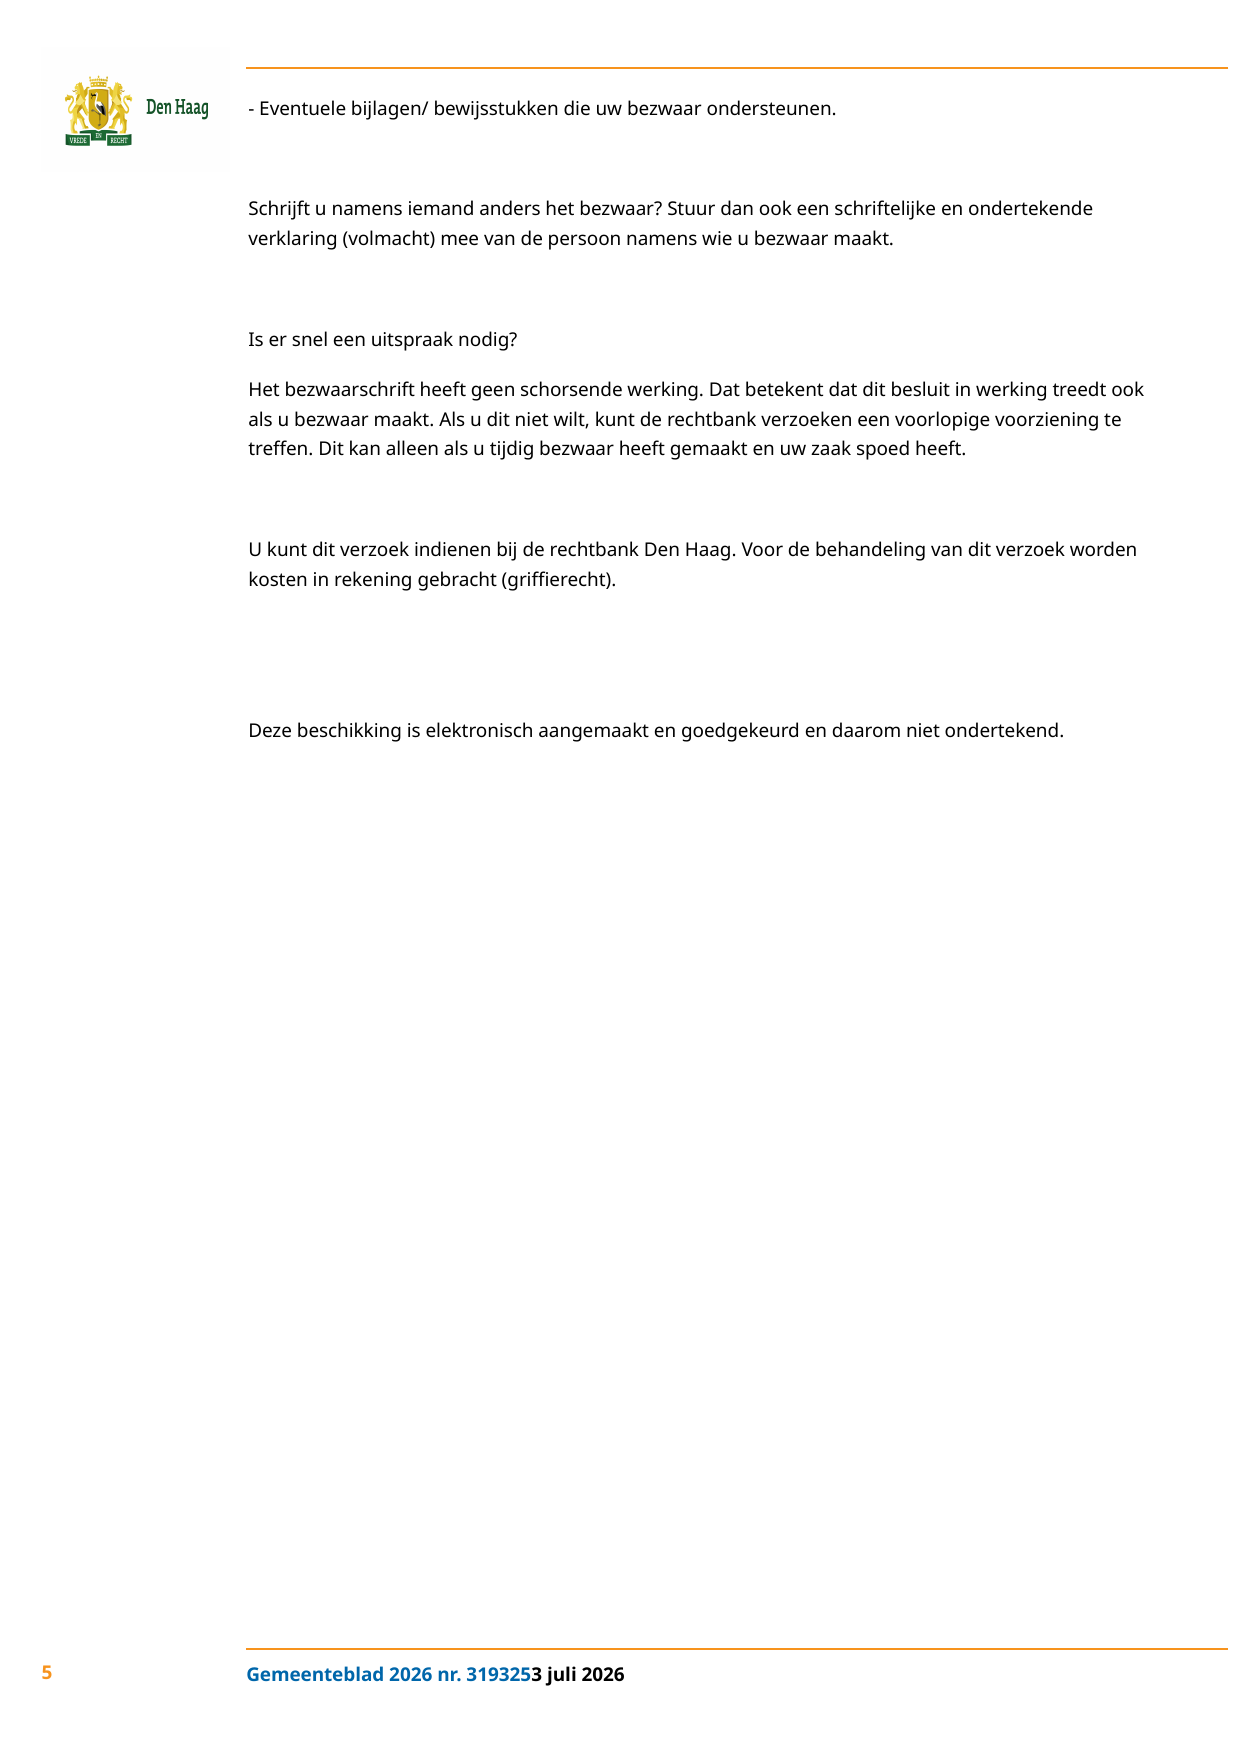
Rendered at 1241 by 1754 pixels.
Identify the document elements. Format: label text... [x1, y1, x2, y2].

picture [41, 47, 231, 172]
text Is er snel een uitspraak nodig? [248, 326, 1152, 352]
text U kunt dit verzoek indienen bij de rechtbank Den Haag. Voor de behandeling van dit verzoek worden kosten in rekening gebracht (griffierecht). [248, 536, 1152, 592]
text Schrijft u namens iemand anders het bezwaar? Stuur dan ook een schriftelijke en ondertekende verklaring (volmacht) mee van de persoon namens wie u bezwaar maakt. [248, 196, 1152, 251]
text Het bezwaarschrift heeft geen schorsende werking. Dat betekent dat dit besluit in werking treedt ook als u bezwaar maakt. Als u dit niet wilt, kunt de rechtbank verzoeken een voorlopige voorziening te treffen. Dit kan alleen als u tijdig bezwaar heeft gemaakt en uw zaak spoed heeft. [248, 376, 1152, 461]
text - Eventuele bijlagen/ bewijsstukken die uw bezwaar ondersteunen. [248, 95, 1152, 121]
text Deze beschikking is elektronisch aangemaakt en goedgekeurd en daarom niet ondertekend. [248, 717, 1152, 743]
